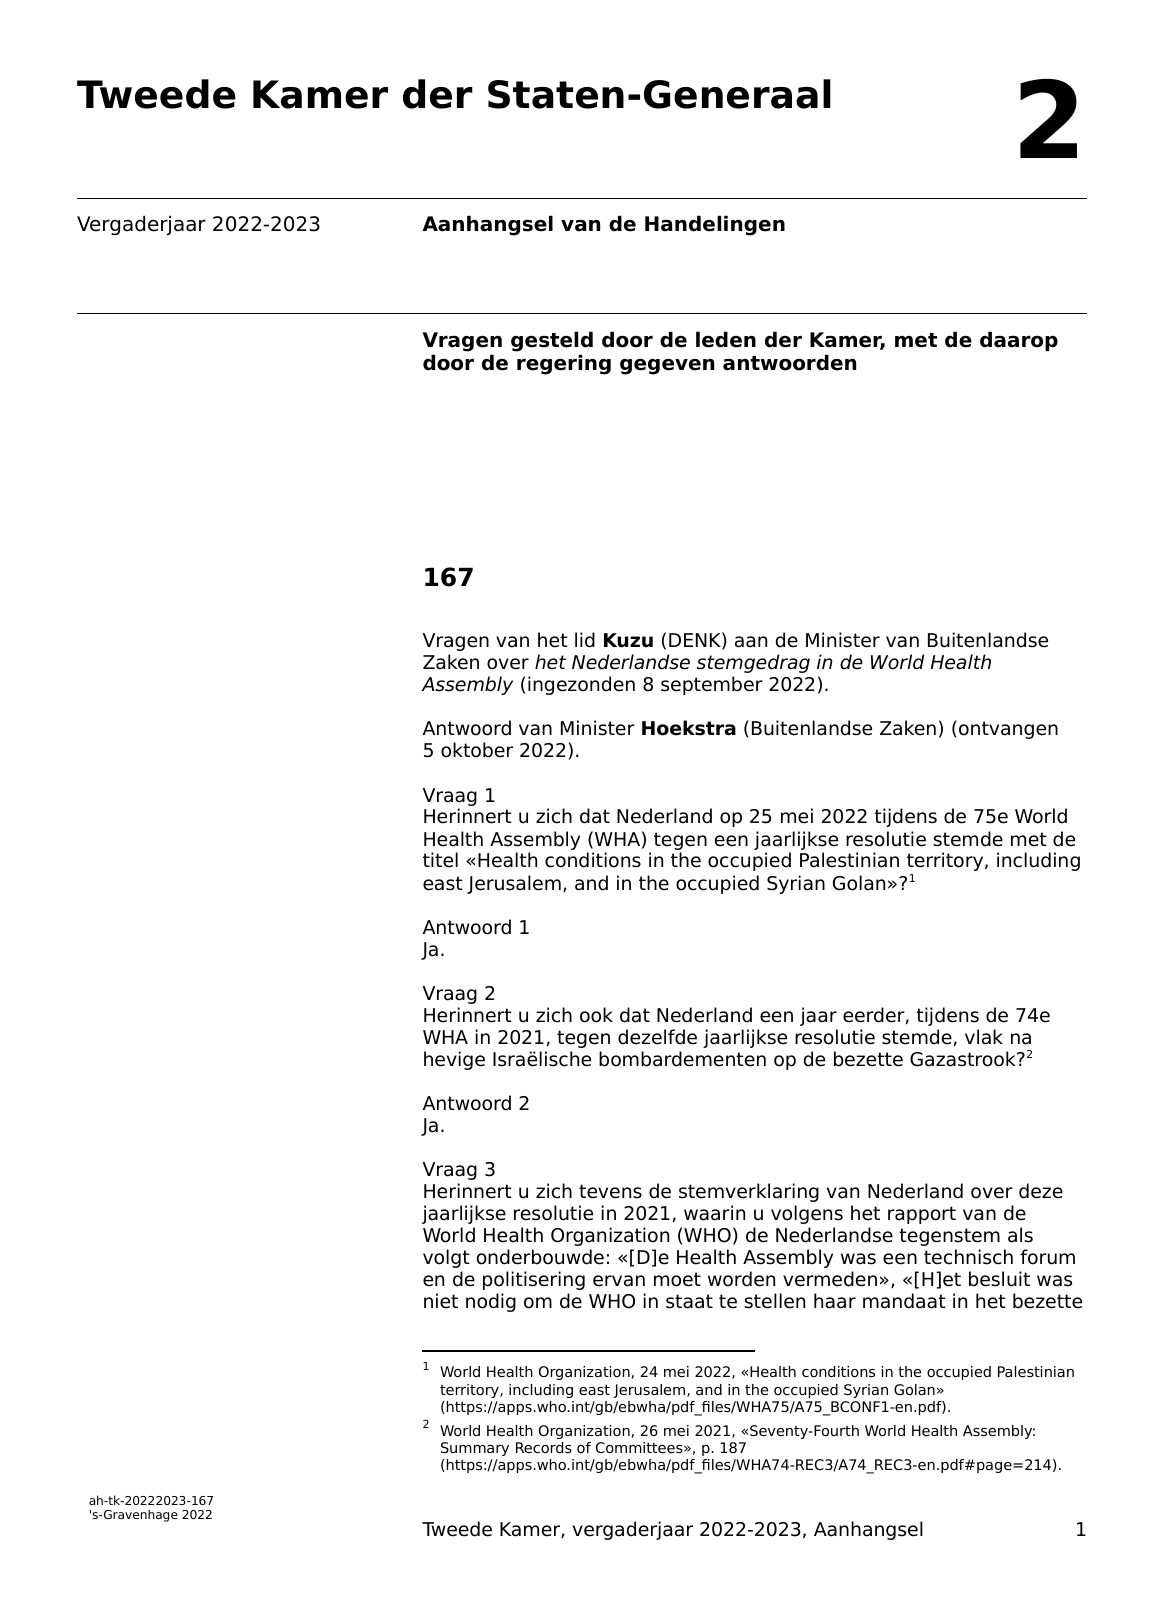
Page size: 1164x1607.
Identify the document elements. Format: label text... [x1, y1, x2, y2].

text 's-Gravenhage 2022 [88, 1508, 323, 1522]
text Vraag 3 [422, 1159, 1087, 1181]
text Ja. [422, 938, 1087, 961]
text ah-tk-20222023-167 [88, 1494, 323, 1508]
text World Health Organization, 26 mei 2021, «Seventy-Fourth World Health Assembly: Summary Records of Committees», p. 187 (https://apps.who.int/gb/ebwha/pdf_files/WHA74-REC3/A74_REC3-en.pdf#page=214). [422, 1418, 1087, 1474]
text Herinnert u zich tevens de stemverklaring van Nederland over deze jaarlijkse resolutie in 2021, waarin u volgens het rapport van de World Health Organization (WHO) de Nederlandse tegenstem als volgt onderbouwde: «[D]e Health Assembly was een technisch forum en de politisering ervan moet worden vermeden», «[H]et besluit was niet nodig om de WHO in staat te stellen haar mandaat in het bezette [422, 1181, 1087, 1313]
text Vraag 1 [422, 784, 1087, 806]
table_header Tweede Kamer der Staten-Generaal [77, 59, 886, 198]
table_cell Aanhangsel van de Handelingen [422, 199, 1087, 313]
text Herinnert u zich dat Nederland op 25 mei 2022 tijdens de 75e World Health Assembly (WHA) tegen een jaarlijkse resolutie stemde met de titel «Health conditions in the occupied Palestinian territory, including east Jerusalem, and in the occupied Syrian Golan»? [422, 806, 1087, 894]
table_header 2 [886, 59, 1087, 198]
text Herinnert u zich ook dat Nederland een jaar eerder, tijdens de 74e WHA in 2021, tegen dezelfde jaarlijkse resolutie stemde, vlak na hevige Israëlische bombardementen op de bezette Gazastrook? [422, 1005, 1087, 1071]
text Ja. [422, 1115, 1087, 1137]
table_cell Vergaderjaar 2022-2023 [77, 199, 422, 313]
text 167 [422, 563, 1087, 592]
text Vraag 2 [422, 983, 1087, 1005]
table_cell Vragen gesteld door de leden der Kamer, met de daarop door de regering gegeven antwoorden [422, 314, 1087, 375]
text Vragen van het lid Kuzu (DENK) aan de Minister van Buitenlandse Zaken over het Nederlandse stemgedrag in de World Health Assembly (ingezonden 8 september 2022). [422, 630, 1087, 696]
text Antwoord 2 [422, 1093, 1087, 1115]
text World Health Organization, 24 mei 2022, «Health conditions in the occupied Palestinian territory, including east Jerusalem, and in the occupied Syrian Golan» (https://apps.who.int/gb/ebwha/pdf_files/WHA75/A75_BCONF1-en.pdf). [422, 1360, 1087, 1416]
text Antwoord van Minister Hoekstra (Buitenlandse Zaken) (ontvangen 5 oktober 2022). [422, 718, 1087, 762]
table_cell [77, 314, 422, 375]
text Antwoord 1 [422, 917, 1087, 938]
